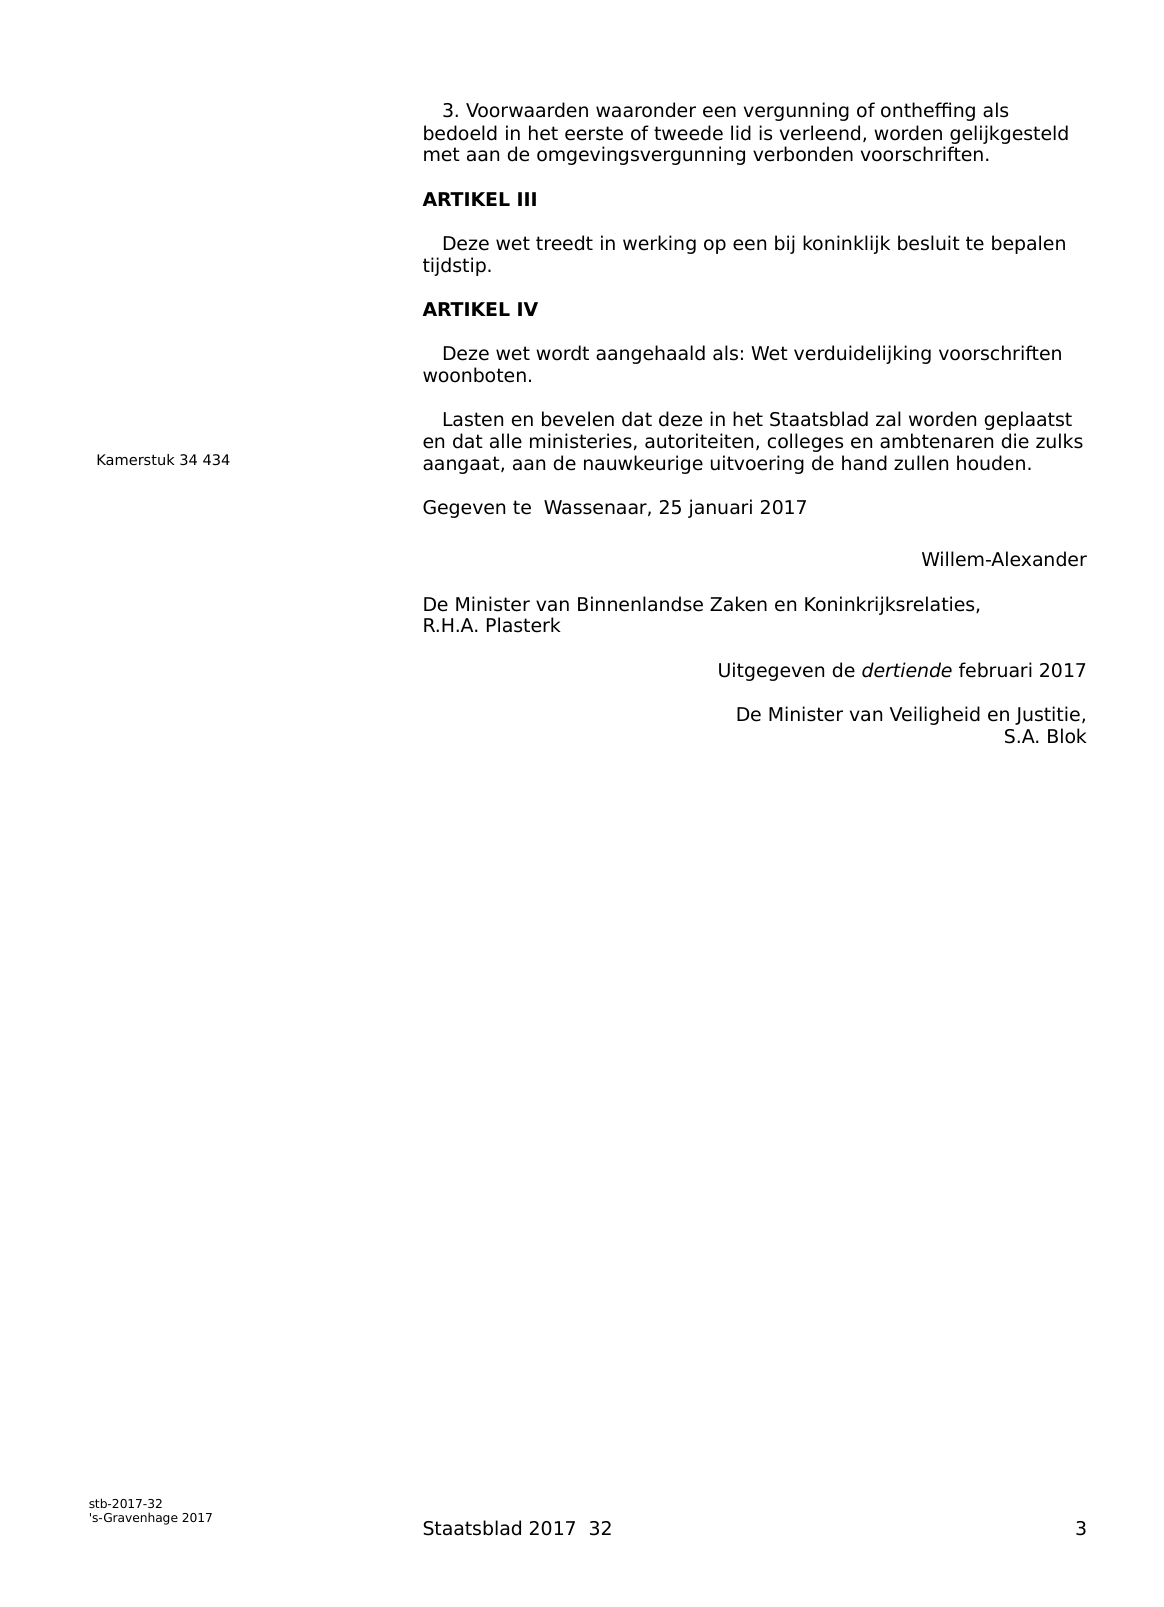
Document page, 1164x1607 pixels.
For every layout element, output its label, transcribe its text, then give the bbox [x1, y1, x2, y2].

text Gegeven te Wassenaar, 25 januari 2017 [422, 497, 1087, 519]
text Lasten en bevelen dat deze in het Staatsblad zal worden geplaatst en dat alle ministeries, autoriteiten, colleges en ambtenaren die zulks aangaat, aan de nauwkeurige uitvoering de hand zullen houden. [422, 409, 1087, 475]
text 's-Gravenhage 2017 [88, 1511, 323, 1525]
text Willem-Alexander [422, 549, 1087, 571]
subtitle ARTIKEL III [422, 188, 1087, 211]
text 3. Voorwaarden waaronder een vergunning of ontheffing als bedoeld in het eerste of tweede lid is verleend, worden gelijkgesteld met aan de omgevingsvergunning verbonden voorschriften. [422, 100, 1087, 166]
text stb-2017-32 [88, 1497, 323, 1511]
text De Minister van Veiligheid en Justitie, S.A. Blok [422, 704, 1087, 748]
text Kamerstuk 34 434 [77, 452, 396, 469]
text De Minister van Binnenlandse Zaken en Koninkrijksrelaties, R.H.A. Plasterk [422, 593, 1087, 637]
subtitle ARTIKEL IV [422, 299, 1087, 321]
text Deze wet treedt in werking op een bij koninklijk besluit te bepalen tijdstip. [422, 233, 1087, 277]
text Uitgegeven de dertiende februari 2017 [422, 659, 1087, 682]
text Deze wet wordt aangehaald als: Wet verduidelijking voorschriften woonboten. [422, 343, 1087, 387]
